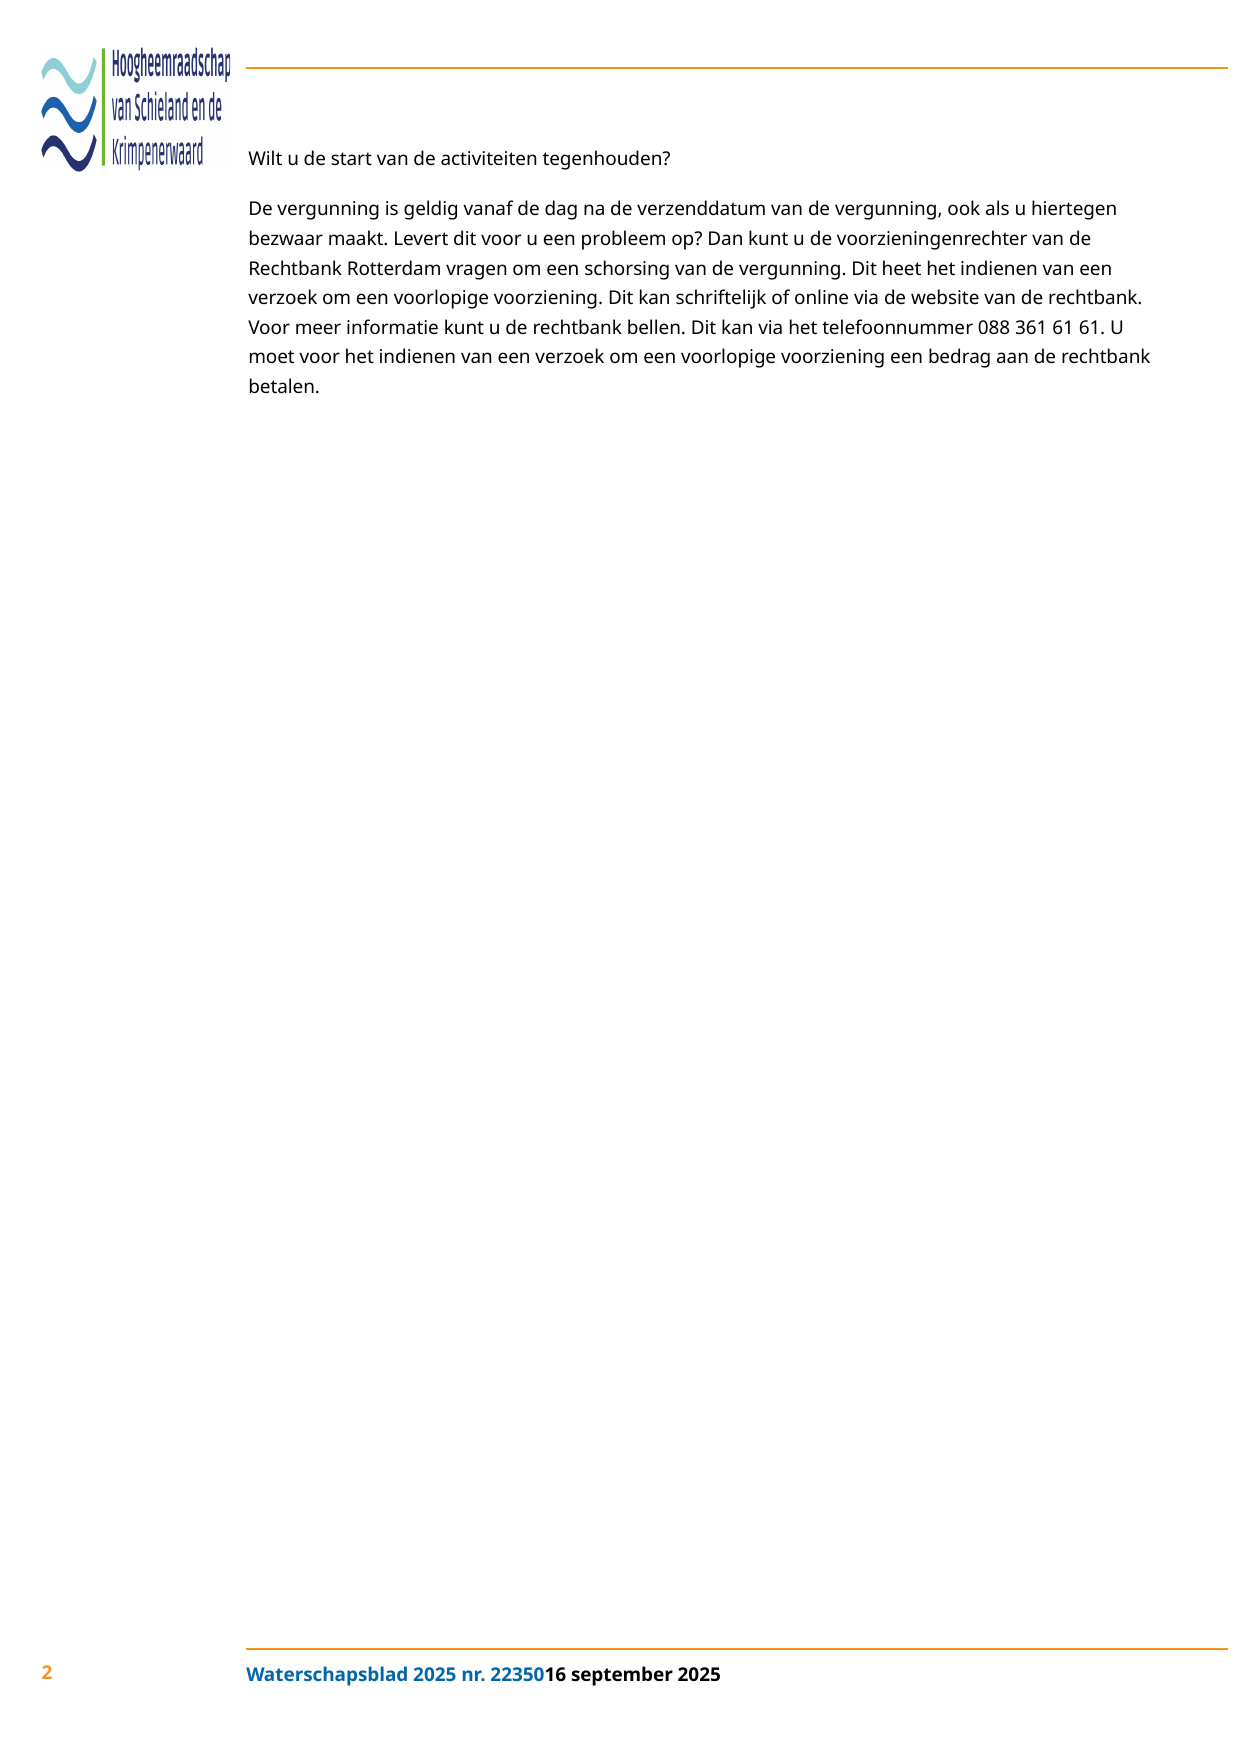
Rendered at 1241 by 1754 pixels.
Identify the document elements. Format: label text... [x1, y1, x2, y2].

picture [41, 47, 231, 172]
text Wilt u de start van de activiteiten tegenhouden? [248, 145, 1152, 171]
text De vergunning is geldig vanaf de dag na de verzenddatum van de vergunning, ook als u hiertegen bezwaar maakt. Levert dit voor u een probleem op? Dan kunt u de voorzieningenrechter van de Rechtbank Rotterdam vragen om een schorsing van de vergunning. Dit heet het indienen van een verzoek om een voorlopige voorziening. Dit kan schriftelijk of online via de website van de rechtbank. Voor meer informatie kunt u de rechtbank bellen. Dit kan via het telefoonnummer 088 361 61 61. U moet voor het indienen van een verzoek om een voorlopige voorziening een bedrag aan de rechtbank betalen. [248, 196, 1152, 399]
